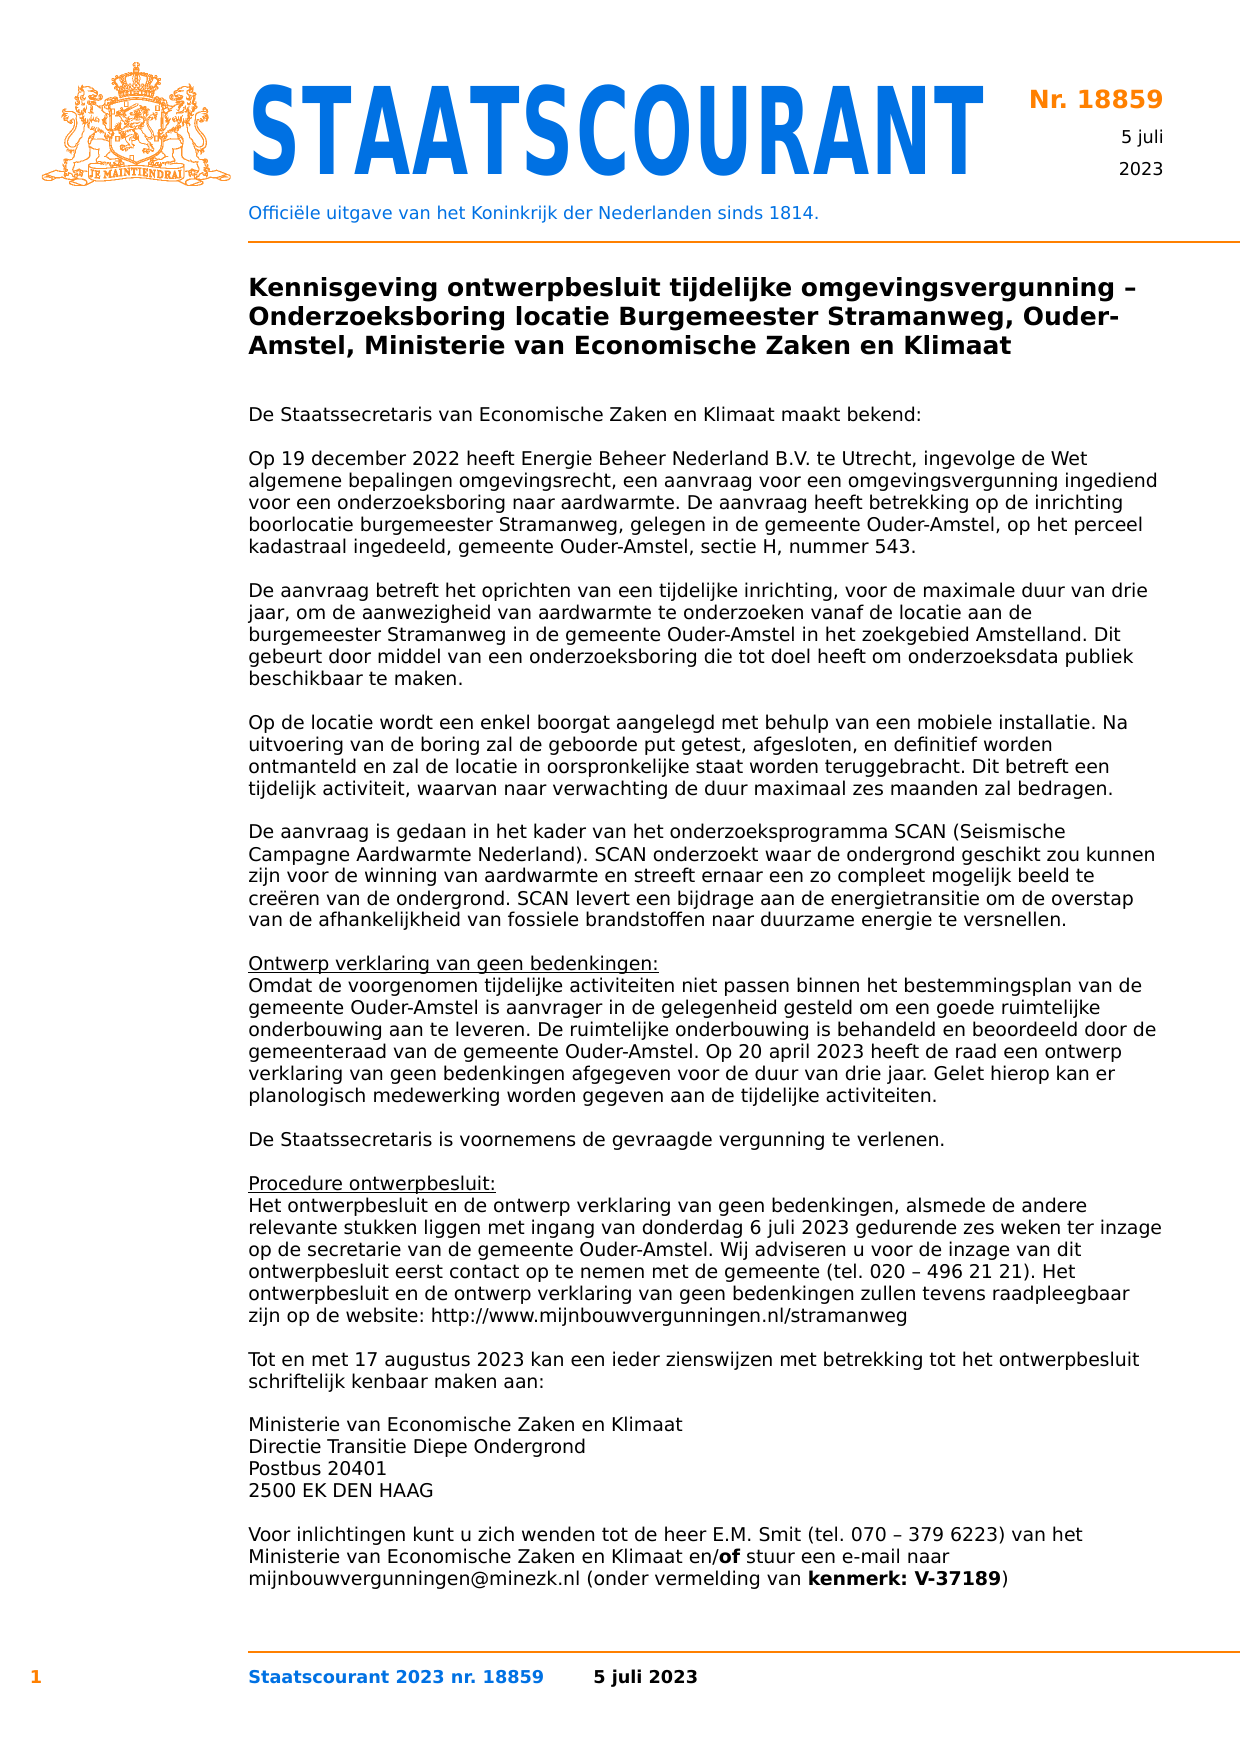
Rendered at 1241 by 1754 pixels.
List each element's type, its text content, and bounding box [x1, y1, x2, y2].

text Directie Transitie Diepe Ondergrond [248, 1436, 1163, 1458]
text Op de locatie wordt een enkel boorgat aangelegd met behulp van een mobiele installatie. Na uitvoering van de boring zal de geboorde put getest, afgesloten, en definitief worden ontmanteld en zal de locatie in oorspronkelijke staat worden teruggebracht. Dit betreft een tijdelijk activiteit, waarvan naar verwachting de duur maximaal zes maanden zal bedragen. [248, 712, 1163, 799]
text Het ontwerpbesluit en de ontwerp verklaring van geen bedenkingen, alsmede de andere relevante stukken liggen met ingang van donderdag 6 juli 2023 gedurende zes weken ter inzage op de secretarie van de gemeente Ouder-Amstel. Wij adviseren u voor de inzage van dit ontwerpbesluit eerst contact op te nemen met de gemeente (tel. 020 – 496 21 21). Het ontwerpbesluit en de ontwerp verklaring van geen bedenkingen zullen tevens raadpleegbaar zijn op de website: http://www.mijnbouwvergunningen.nl/stramanweg [248, 1195, 1163, 1327]
text De aanvraag is gedaan in het kader van het onderzoeksprogramma SCAN (Seismische Campagne Aardwarmte Nederland). SCAN onderzoekt waar de ondergrond geschikt zou kunnen zijn voor de winning van aardwarmte en streeft ernaar een zo compleet mogelijk beeld te creëren van de ondergrond. SCAN levert een bijdrage aan de energietransitie om de overstap van de afhankelijkheid van fossiele brandstoffen naar duurzame energie te versnellen. [248, 821, 1163, 931]
text Procedure ontwerpbesluit: [248, 1173, 1163, 1195]
text De Staatssecretaris is voornemens de gevraagde vergunning te verlenen. [248, 1129, 1163, 1151]
table_header STAATSCOURANT [248, 62, 998, 203]
text Voor inlichtingen kunt u zich wenden tot de heer E.M. Smit (tel. 070 – 379 6223) van het Ministerie van Economische Zaken en Klimaat en/of stuur een e-mail naar mijnbouwvergunningen@minezk.nl (onder vermelding van kenmerk: V-37189) [248, 1524, 1163, 1590]
text Tot en met 17 augustus 2023 kan een ieder zienswijzen met betrekking tot het ontwerpbesluit schriftelijk kenbaar maken aan: [248, 1348, 1163, 1392]
table_cell 2023 [998, 153, 1240, 203]
text Op 19 december 2022 heeft Energie Beheer Nederland B.V. te Utrecht, ingevolge de Wet algemene bepalingen omgevingsrecht, een aanvraag voor een omgevingsvergunning ingediend voor een onderzoeksboring naar aardwarmte. De aanvraag heeft betrekking op de inrichting boorlocatie burgemeester Stramanweg, gelegen in de gemeente Ouder-Amstel, op het perceel kadastraal ingedeeld, gemeente Ouder-Amstel, sectie H, nummer 543. [248, 448, 1163, 558]
table_header Nr. 18859 [998, 62, 1240, 121]
table_header [25, 62, 248, 241]
picture [41, 62, 231, 186]
subtitle Kennisgeving ontwerpbesluit tijdelijke omgevingsvergunning – Onderzoeksboring locatie Burgemeester Stramanweg, Ouder-Amstel, Ministerie van Economische Zaken en Klimaat [248, 273, 1163, 361]
table_cell 5 juli [998, 121, 1240, 153]
text De aanvraag betreft het oprichten van een tijdelijke inrichting, voor de maximale duur van drie jaar, om de aanwezigheid van aardwarmte te onderzoeken vanaf de locatie aan de burgemeester Stramanweg in de gemeente Ouder-Amstel in het zoekgebied Amstelland. Dit gebeurt door middel van een onderzoeksboring die tot doel heeft om onderzoeksdata publiek beschikbaar te maken. [248, 580, 1163, 690]
text Ontwerp verklaring van geen bedenkingen: [248, 953, 1163, 975]
text 2500 EK DEN HAAG [248, 1480, 1163, 1502]
table_cell Officiële uitgave van het Koninkrijk der Nederlanden sinds 1814. [248, 203, 1240, 241]
text Postbus 20401 [248, 1458, 1163, 1480]
text Ministerie van Economische Zaken en Klimaat [248, 1414, 1163, 1436]
text Omdat de voorgenomen tijdelijke activiteiten niet passen binnen het bestemmingsplan van de gemeente Ouder-Amstel is aanvrager in de gelegenheid gesteld om een goede ruimtelijke onderbouwing aan te leveren. De ruimtelijke onderbouwing is behandeld en beoordeeld door de gemeenteraad van de gemeente Ouder-Amstel. Op 20 april 2023 heeft de raad een ontwerp verklaring van geen bedenkingen afgegeven voor de duur van drie jaar. Gelet hierop kan er planologisch medewerking worden gegeven aan de tijdelijke activiteiten. [248, 975, 1163, 1107]
text De Staatssecretaris van Economische Zaken en Klimaat maakt bekend: [248, 404, 1163, 426]
